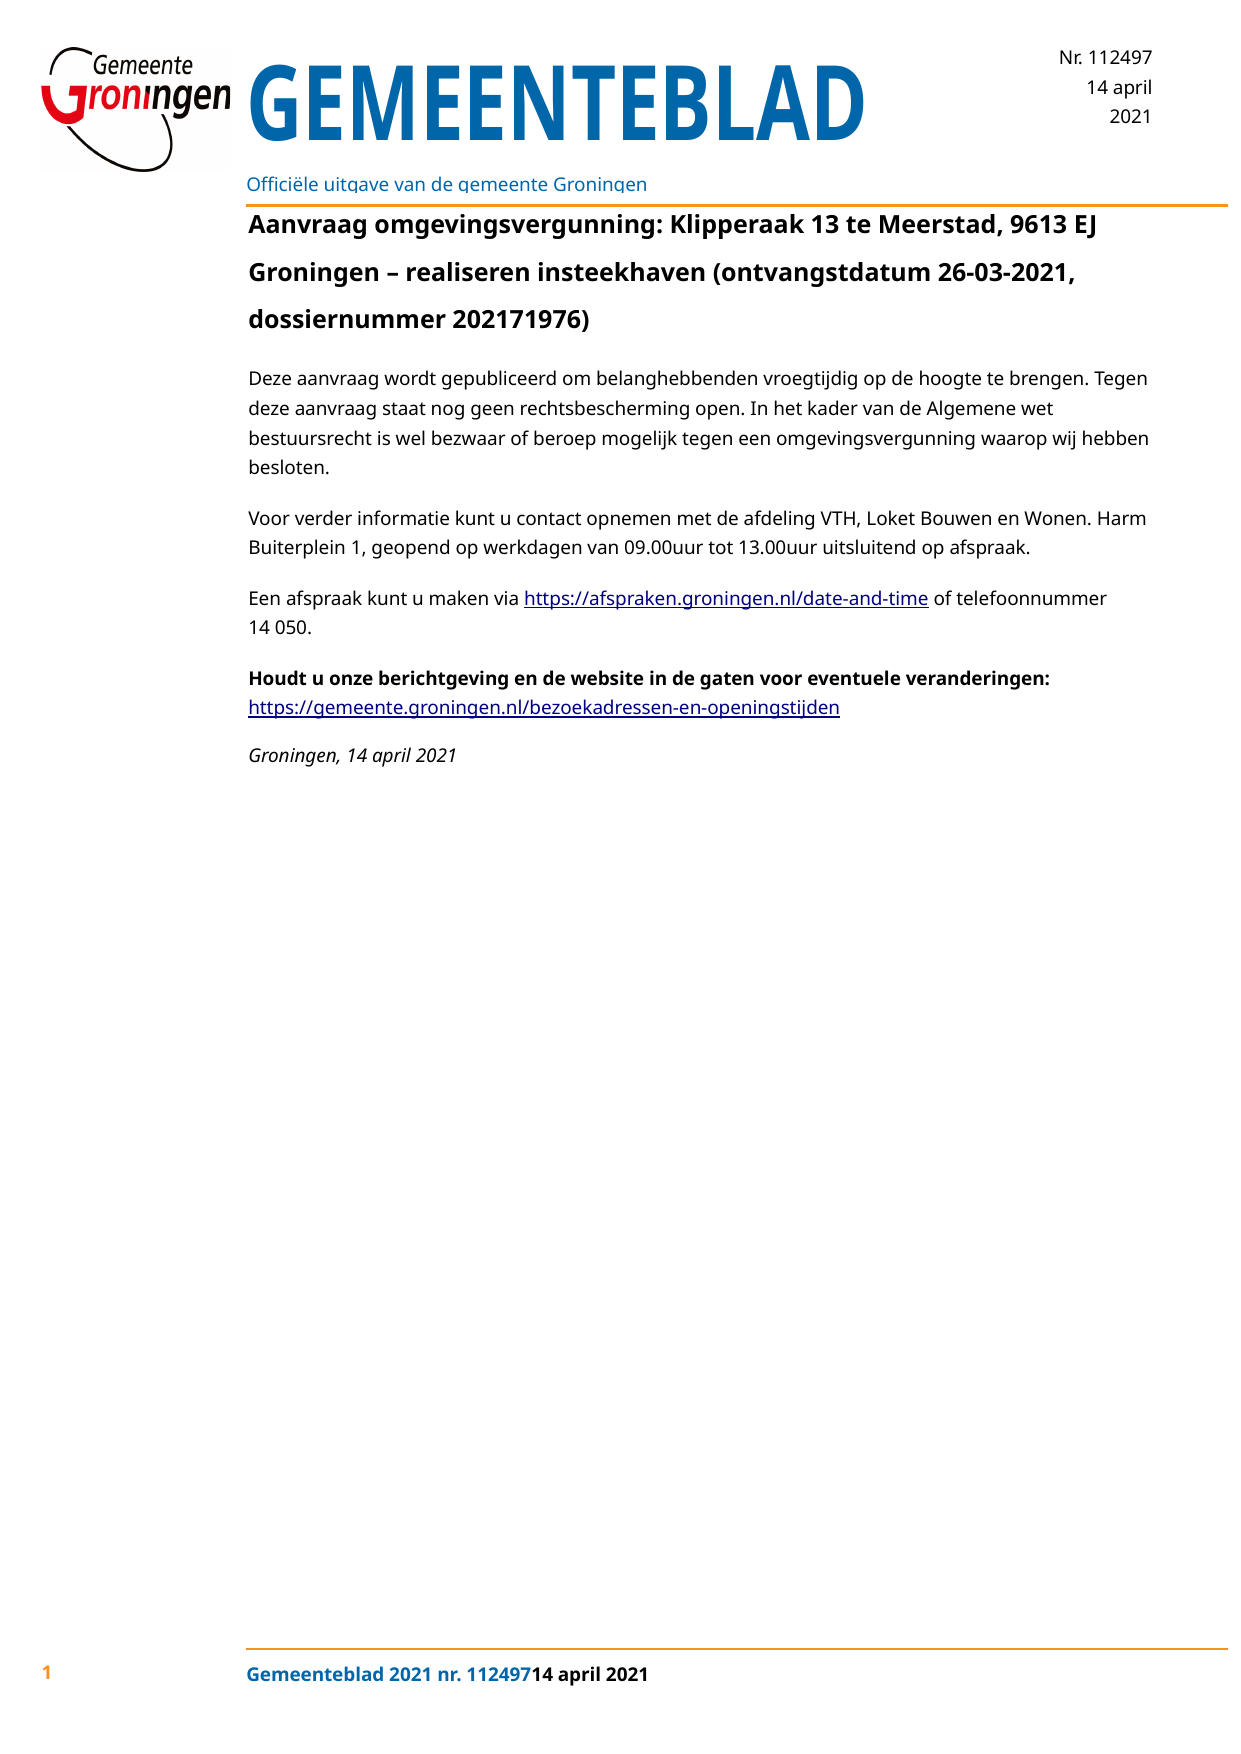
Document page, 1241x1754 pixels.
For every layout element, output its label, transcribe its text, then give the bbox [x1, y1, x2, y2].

text Een afspraak kunt u maken via https://afspraken.groningen.nl/date-and-time of telefoonnummer 14 050. [248, 585, 1152, 640]
text Deze aanvraag wordt gepubliceerd om belanghebbenden vroegtijdig op de hoogte te brengen. Tegen deze aanvraag staat nog geen rechtsbescherming open. In het kader van de Algemene wet bestuursrecht is wel bezwaar of beroep mogelijk tegen een omgevingsvergunning waarop wij hebben besloten. [248, 366, 1152, 480]
text Groningen, 14 april 2021 [248, 742, 1152, 768]
picture [41, 47, 231, 172]
text Voor verder informatie kunt u contact opnemen met de afdeling VTH, Loket Bouwen en Wonen. Harm Buiterplein 1, geopend op werkdagen van 09.00uur tot 13.00uur uitsluitend op afspraak. [248, 505, 1152, 560]
text Aanvraag omgevingsvergunning: Klipperaak 13 te Meerstad, 9613 EJ Groningen – realiseren insteekhaven (ontvangstdatum 26-03-2021, dossiernummer 202171976) [248, 207, 1152, 336]
text Houdt u onze berichtgeving en de website in de gaten voor eventuele veranderingen: https://gemeente.groningen.nl/bezoekadressen-en-openingstijden [248, 665, 1152, 720]
